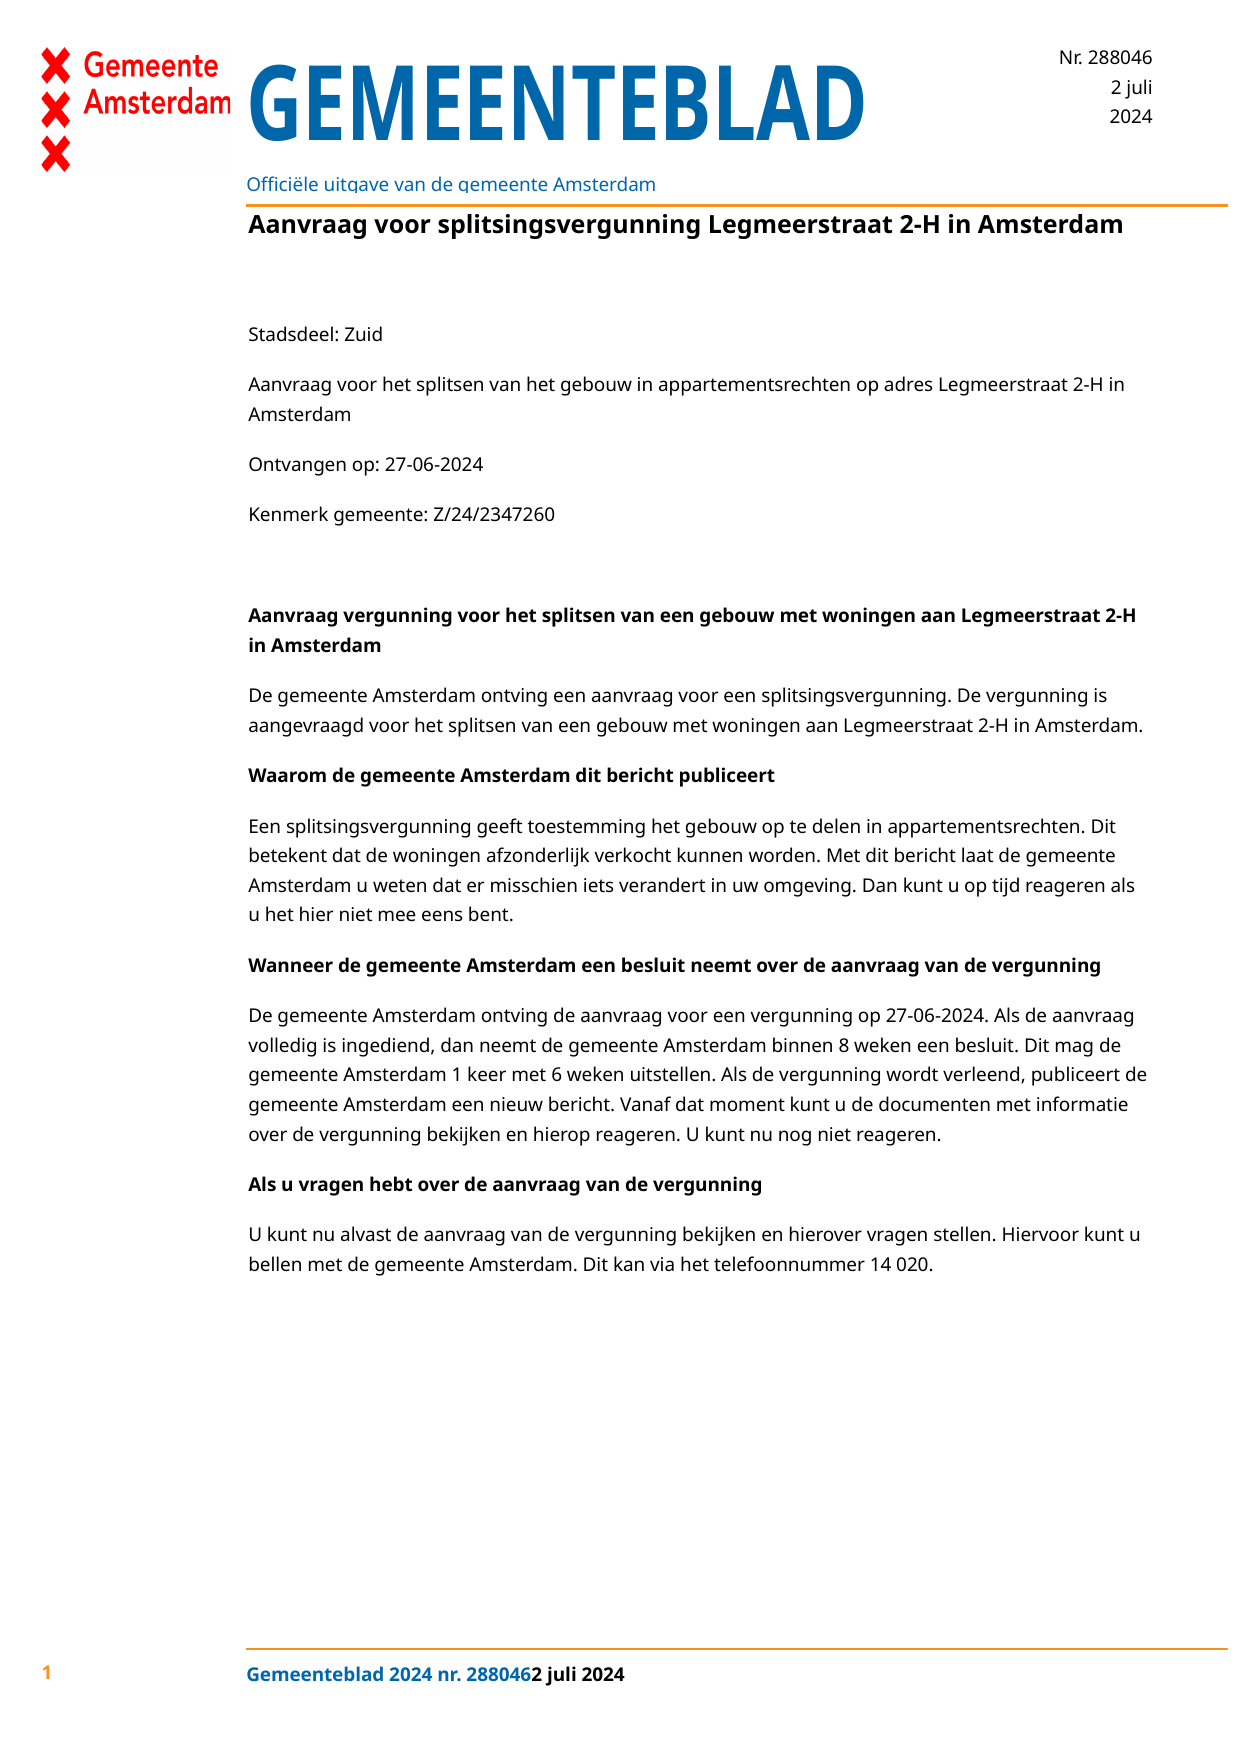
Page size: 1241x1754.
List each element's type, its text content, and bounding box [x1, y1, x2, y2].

text Wanneer de gemeente Amsterdam een besluit neemt over de aanvraag van de vergunning [248, 952, 1152, 978]
text Kenmerk gemeente: Z/24/2347260 [248, 502, 1152, 527]
text U kunt nu alvast de aanvraag van de vergunning bekijken en hierover vragen stellen. Hiervoor kunt u bellen met de gemeente Amsterdam. Dit kan via het telefoonnummer 14 020. [248, 1222, 1152, 1277]
text Als u vragen hebt over de aanvraag van de vergunning [248, 1171, 1152, 1197]
text Stadsdeel: Zuid [248, 321, 1152, 346]
text Een splitsingsvergunning geeft toestemming het gebouw op te delen in appartementsrechten. Dit betekent dat de woningen afzonderlijk verkocht kunnen worden. Met dit bericht laat de gemeente Amsterdam u weten dat er misschien iets verandert in uw omgeving. Dan kunt u op tijd reageren als u het hier niet mee eens bent. [248, 813, 1152, 927]
text Aanvraag voor splitsingsvergunning Legmeerstraat 2-H in Amsterdam [248, 207, 1152, 241]
text Aanvraag vergunning voor het splitsen van een gebouw met woningen aan Legmeerstraat 2-H in Amsterdam [248, 602, 1152, 658]
text Aanvraag voor het splitsen van het gebouw in appartementsrechten op adres Legmeerstraat 2-H in Amsterdam [248, 371, 1152, 426]
text Ontvangen op: 27-06-2024 [248, 451, 1152, 477]
text De gemeente Amsterdam ontving een aanvraag voor een splitsingsvergunning. De vergunning is aangevraagd voor het splitsen van een gebouw met woningen aan Legmeerstraat 2-H in Amsterdam. [248, 682, 1152, 738]
picture [41, 47, 231, 172]
text De gemeente Amsterdam ontving de aanvraag voor een vergunning op 27-06-2024. Als de aanvraag volledig is ingediend, dan neemt de gemeente Amsterdam binnen 8 weken een besluit. Dit mag de gemeente Amsterdam 1 keer met 6 weken uitstellen. Als de vergunning wordt verleend, publiceert de gemeente Amsterdam een nieuw bericht. Vanaf dat moment kunt u de documenten met informatie over de vergunning bekijken en hierop reageren. U kunt nu nog niet reageren. [248, 1002, 1152, 1146]
text Waarom de gemeente Amsterdam dit bericht publiceert [248, 762, 1152, 788]
